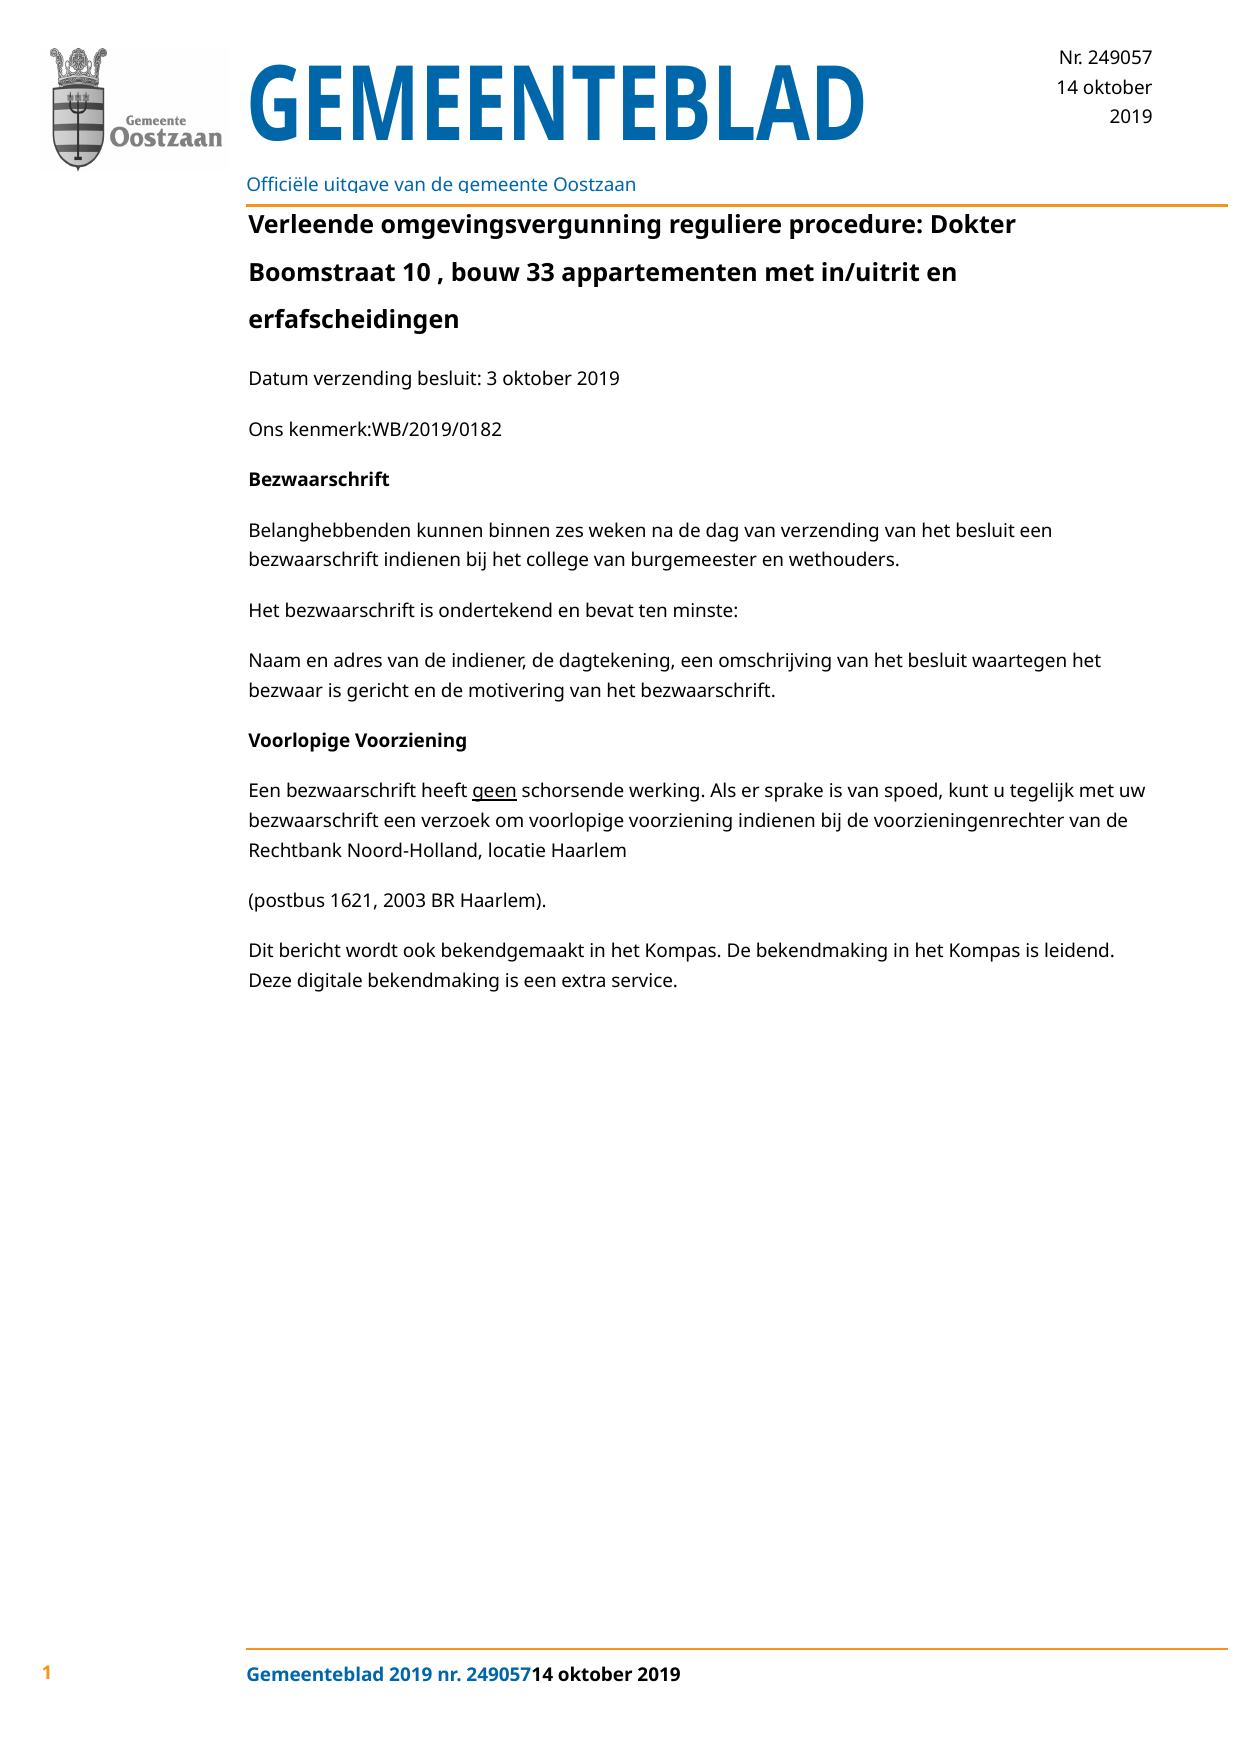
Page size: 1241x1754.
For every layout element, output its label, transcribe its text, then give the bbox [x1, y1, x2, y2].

text Een bezwaarschrift heeft geen schorsende werking. Als er sprake is van spoed, kunt u tegelijk met uw bezwaarschrift een verzoek om voorlopige voorziening indienen bij de voorzieningenrechter van de Rechtbank Noord-Holland, locatie Haarlem [248, 778, 1152, 862]
text Datum verzending besluit: 3 oktober 2019 [248, 366, 1152, 391]
text Het bezwaarschrift is ondertekend en bevat ten minste: [248, 597, 1152, 622]
text Ons kenmerk:WB/2019/0182 [248, 416, 1152, 442]
text Bezwaarschrift [248, 466, 1152, 492]
text Naam en adres van de indiener, de dagtekening, een omschrijving van het besluit waartegen het bezwaar is gericht en de motivering van het bezwaarschrift. [248, 647, 1152, 702]
text Dit bericht wordt ook bekendgemaakt in het Kompas. De bekendmaking in het Kompas is leidend. Deze digitale bekendmaking is een extra service. [248, 938, 1152, 993]
text Verleende omgevingsvergunning reguliere procedure: Dokter Boomstraat 10 , bouw 33 appartementen met in/uitrit en erfafscheidingen [248, 207, 1152, 336]
picture [41, 47, 231, 172]
text Voorlopige Voorziening [248, 727, 1152, 753]
text Belanghebbenden kunnen binnen zes weken na de dag van verzending van het besluit een bezwaarschrift indienen bij het college van burgemeester en wethouders. [248, 517, 1152, 572]
text (postbus 1621, 2003 BR Haarlem). [248, 887, 1152, 913]
